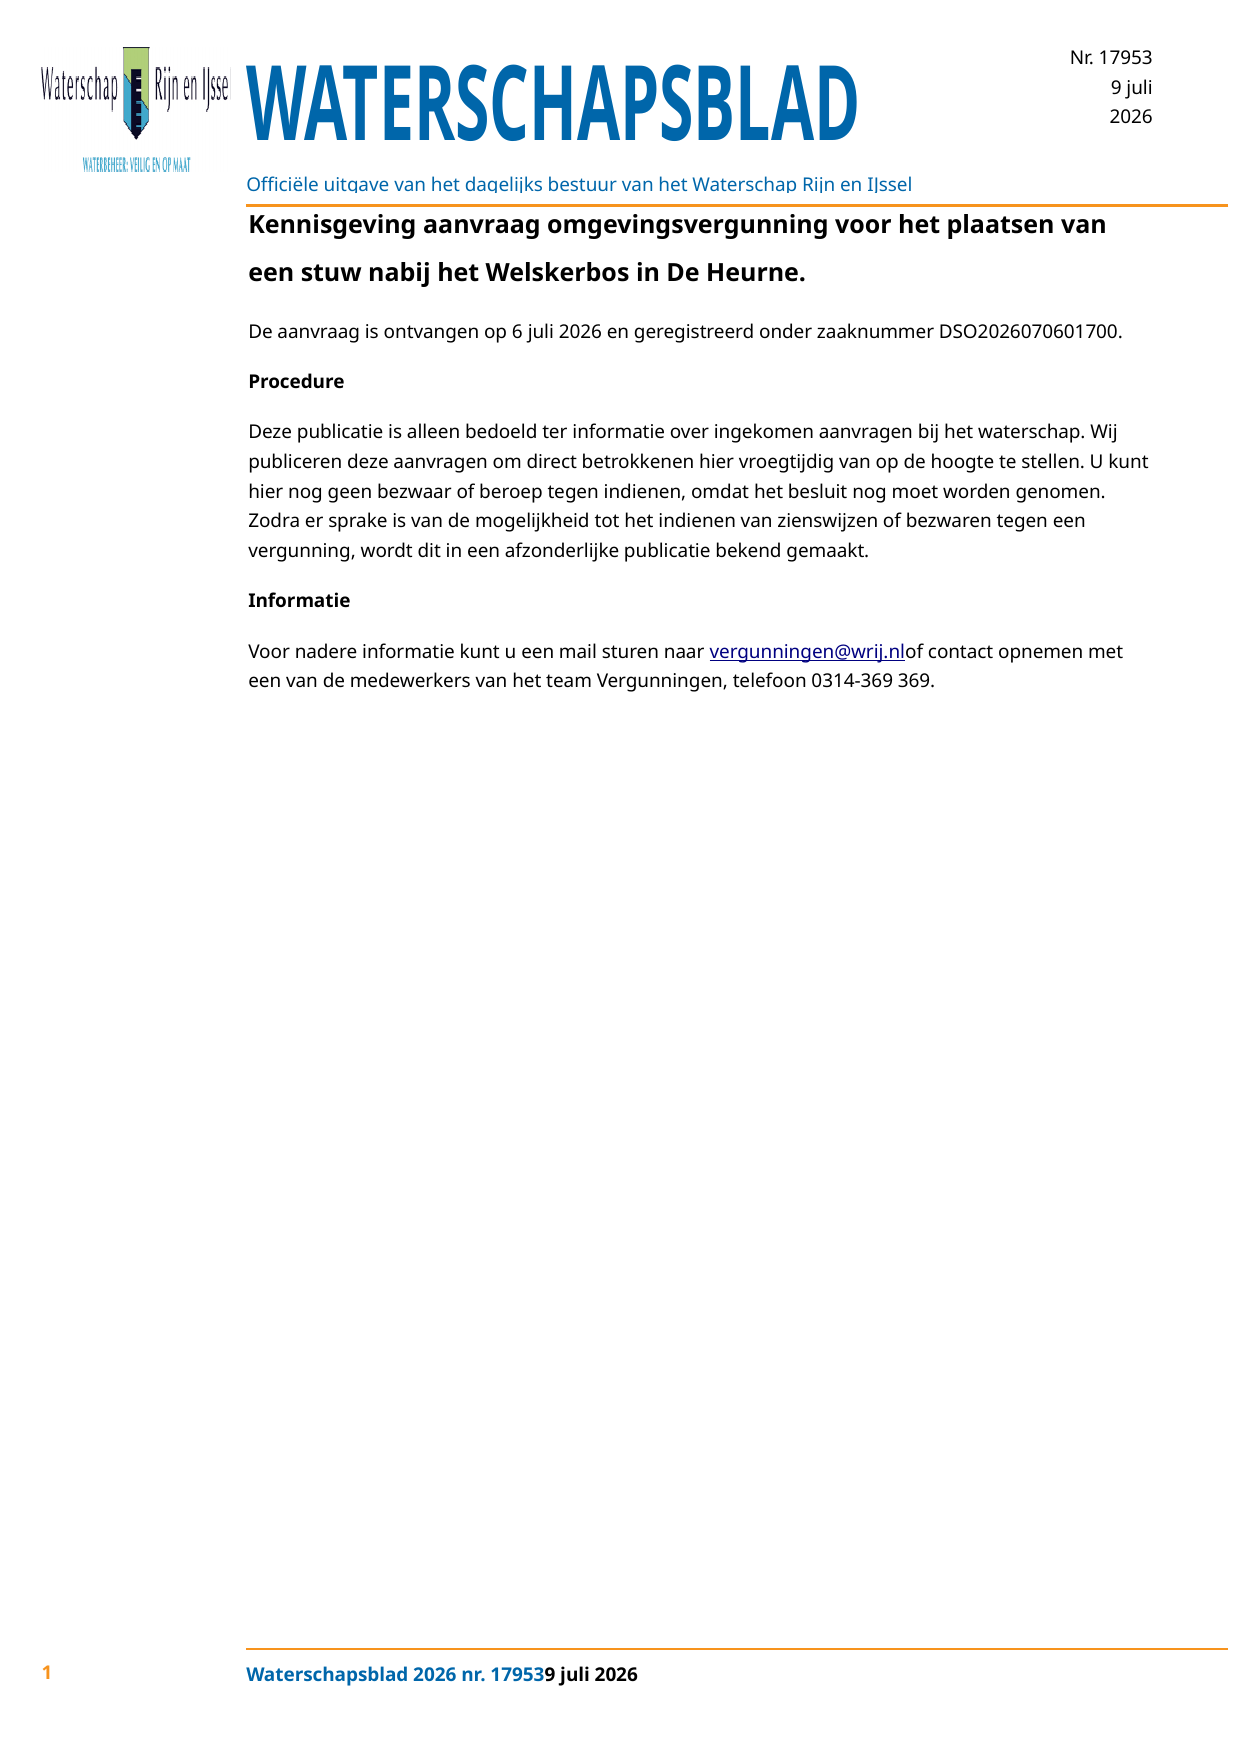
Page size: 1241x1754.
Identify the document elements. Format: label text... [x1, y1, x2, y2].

text Voor nadere informatie kunt u een mail sturen naar vergunningen@wrij.nlof contact opnemen met een van de medewerkers van het team Vergunningen, telefoon 0314-369 369. [248, 638, 1152, 693]
text Deze publicatie is alleen bedoeld ter informatie over ingekomen aanvragen bij het waterschap. Wij publiceren deze aanvragen om direct betrokkenen hier vroegtijdig van op de hoogte te stellen. U kunt hier nog geen bezwaar of beroep tegen indienen, omdat het besluit nog moet worden genomen. Zodra er sprake is van de mogelijkheid tot het indienen van zienswijzen of bezwaren tegen een vergunning, wordt dit in een afzonderlijke publicatie bekend gemaakt. [248, 419, 1152, 563]
text Procedure [248, 368, 1152, 394]
text De aanvraag is ontvangen op 6 juli 2026 en geregistreerd onder zaaknummer DSO2026070601700. [248, 318, 1152, 344]
text Kennisgeving aanvraag omgevingsvergunning voor het plaatsen van een stuw nabij het Welskerbos in De Heurne. [248, 207, 1152, 288]
picture [41, 47, 231, 172]
text Informatie [248, 587, 1152, 613]
